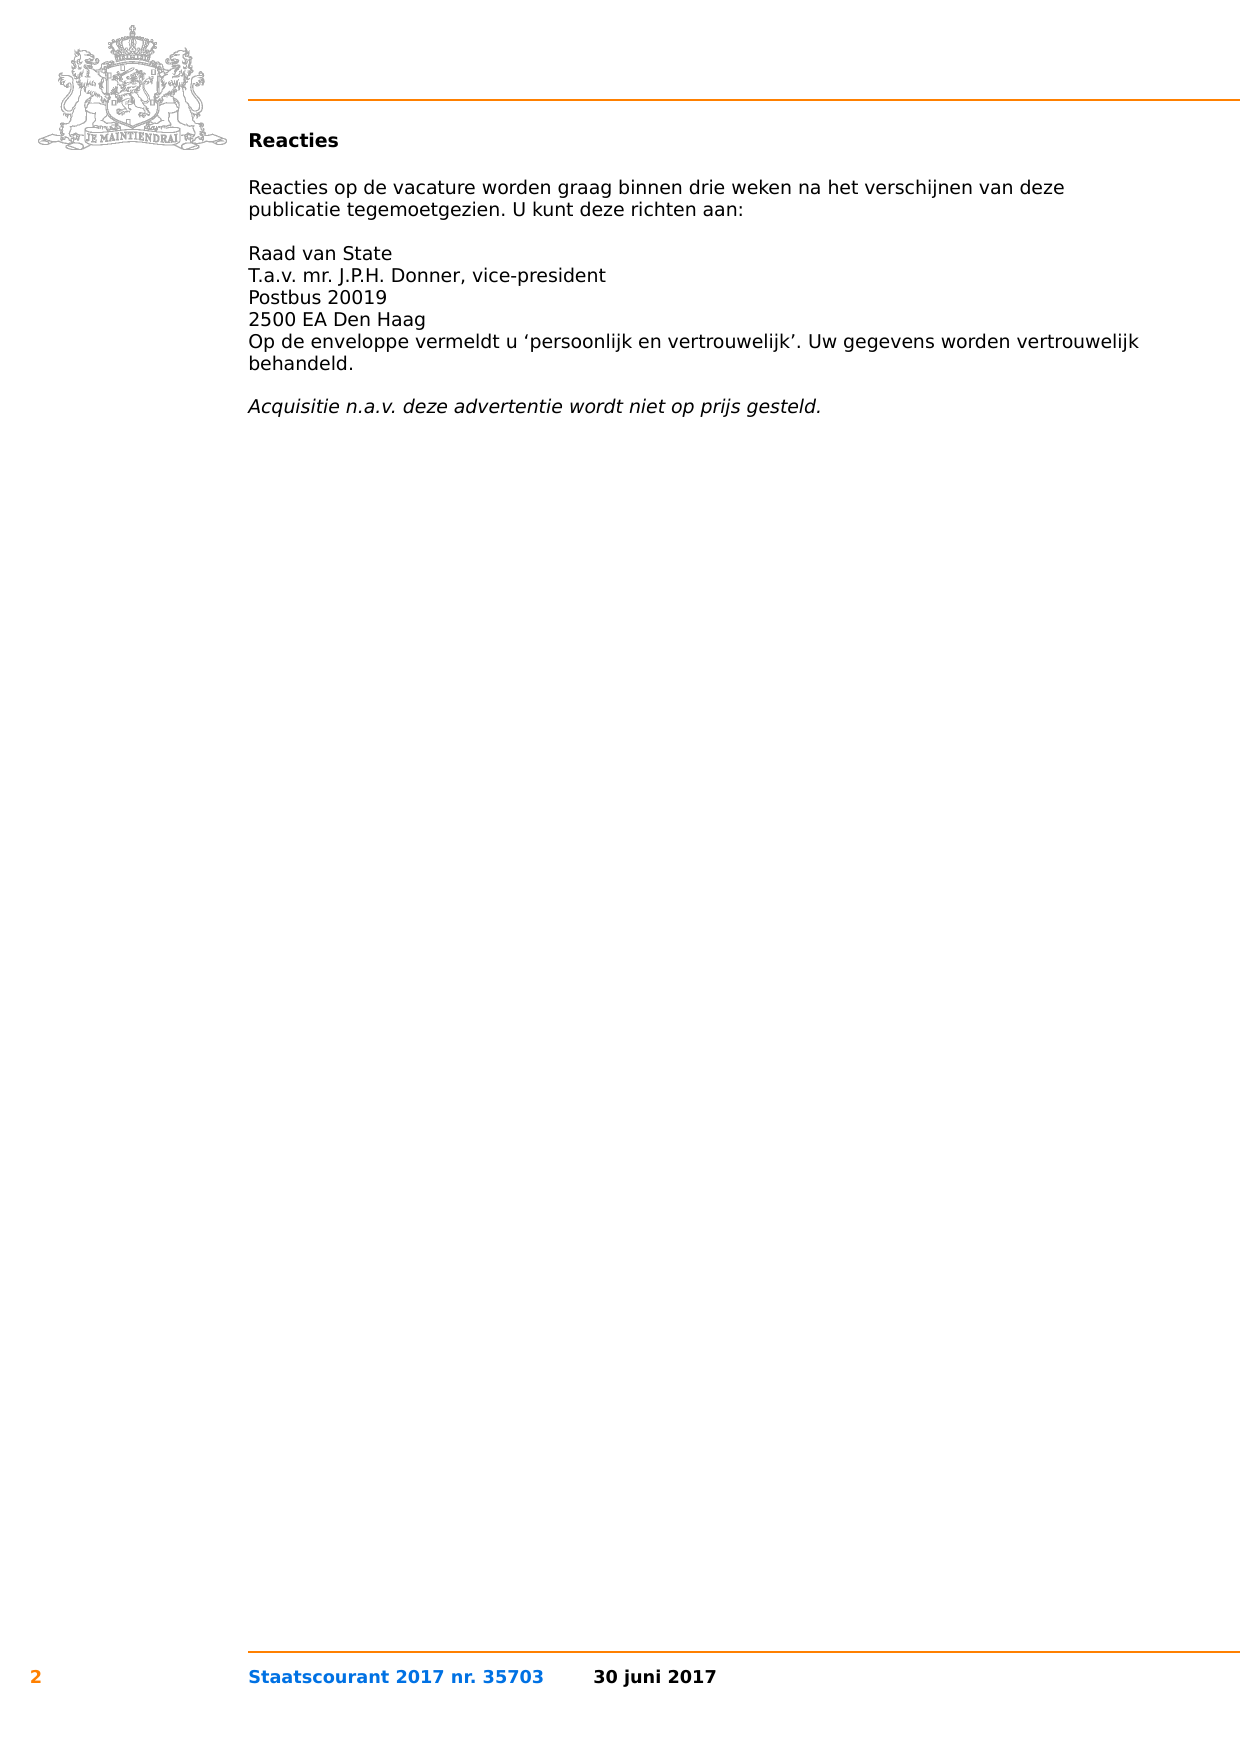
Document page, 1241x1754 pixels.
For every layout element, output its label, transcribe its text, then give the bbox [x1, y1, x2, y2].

text T.a.v. mr. J.P.H. Donner, vice-president [248, 265, 1163, 287]
text Acquisitie n.a.v. deze advertentie wordt niet op prijs gesteld. [248, 396, 1163, 418]
subtitle Reacties [248, 130, 1163, 152]
text Reacties op de vacature worden graag binnen drie weken na het verschijnen van deze publicatie tegemoetgezien. U kunt deze richten aan: [248, 177, 1163, 221]
picture [38, 25, 227, 150]
text Postbus 20019 [248, 287, 1163, 309]
text Op de enveloppe vermeldt u ‘persoonlijk en vertrouwelijk’. Uw gegevens worden vertrouwelijk behandeld. [248, 331, 1163, 374]
text Raad van State [248, 243, 1163, 265]
text 2500 EA Den Haag [248, 309, 1163, 331]
